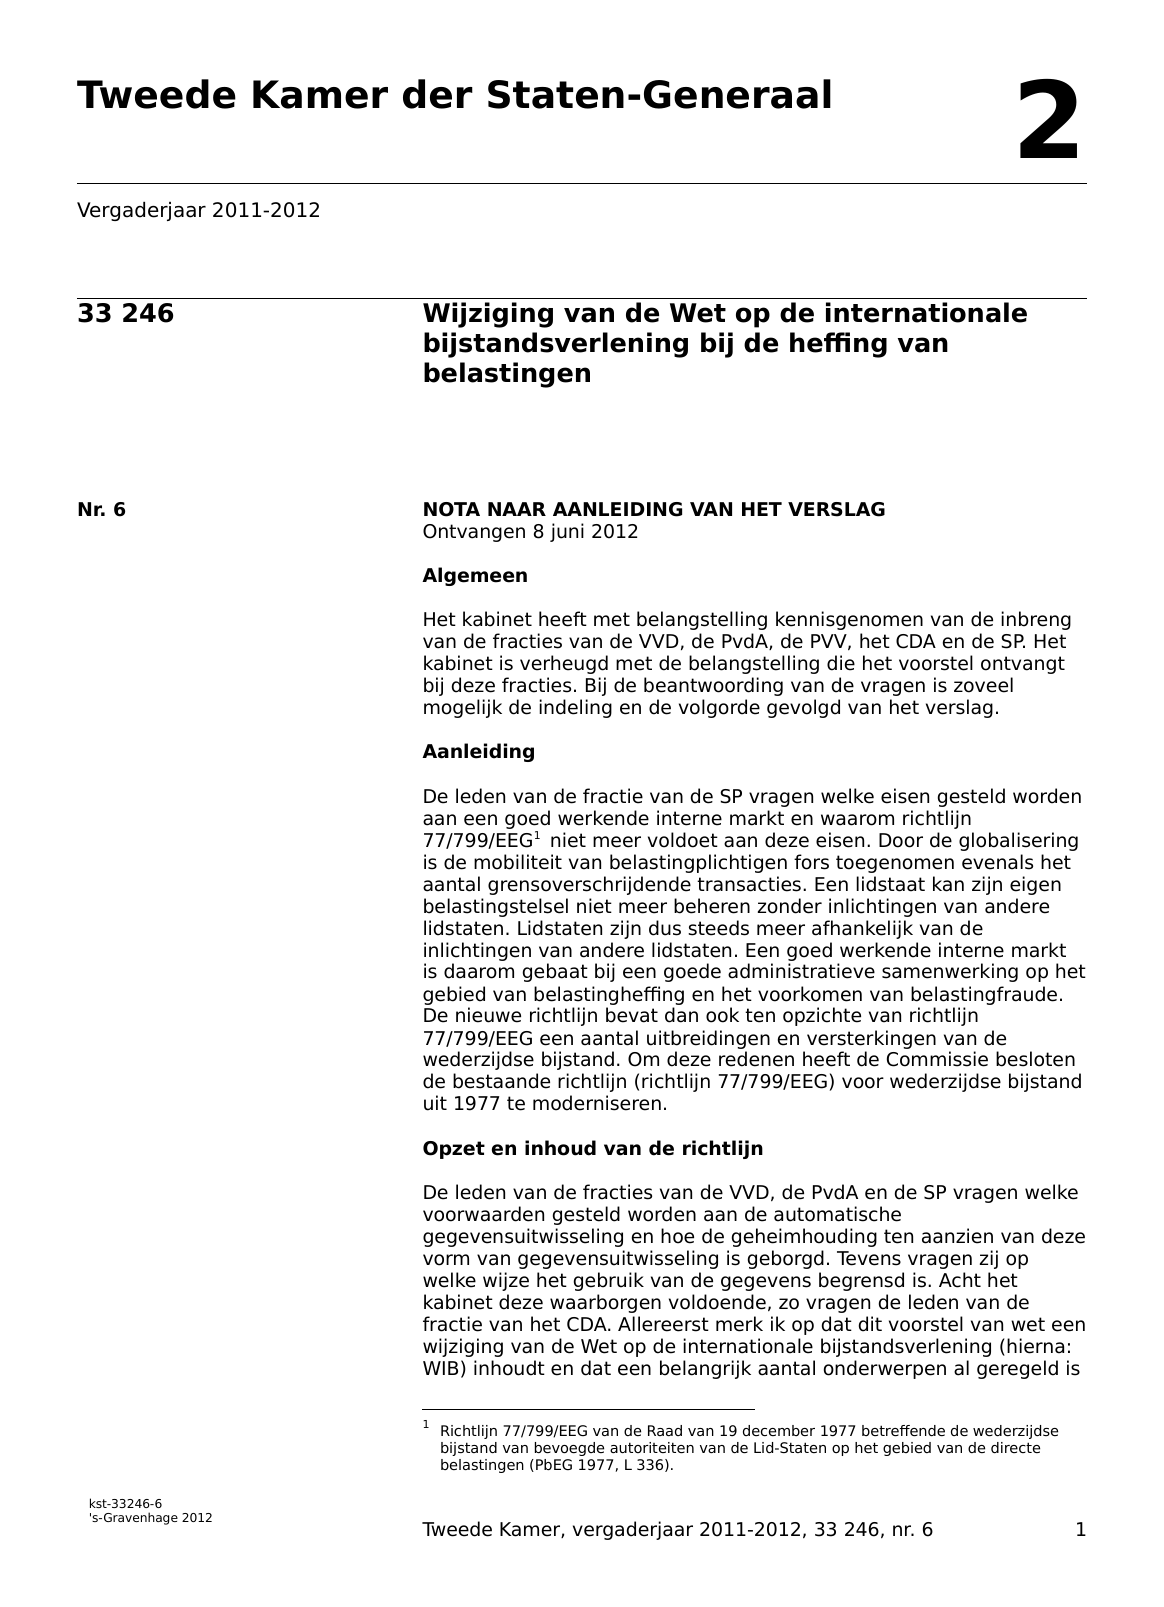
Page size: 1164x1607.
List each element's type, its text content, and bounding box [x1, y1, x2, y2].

text De leden van de fractie van de SP vragen welke eisen gesteld worden aan een goed werkende interne markt en waarom richtlijn 77/799/EEG niet meer voldoet aan deze eisen. Door de globalisering is de mobiliteit van belastingplichtigen fors toegenomen evenals het aantal grensoverschrijdende transacties. Een lidstaat kan zijn eigen belastingstelsel niet meer beheren zonder inlichtingen van andere lidstaten. Lidstaten zijn dus steeds meer afhankelijk van de inlichtingen van andere lidstaten. Een goed werkende interne markt is daarom gebaat bij een goede administratieve samenwerking op het gebied van belastingheffing en het voorkomen van belastingfraude. De nieuwe richtlijn bevat dan ook ten opzichte van richtlijn 77/799/EEG een aantal uitbreidingen en versterkingen van de wederzijdse bijstand. Om deze redenen heeft de Commissie besloten de bestaande richtlijn (richtlijn 77/799/EEG) voor wederzijdse bijstand uit 1977 te moderniseren. [422, 786, 1087, 1115]
text Richtlijn 77/799/EEG van de Raad van 19 december 1977 betreffende de wederzijdse bijstand van bevoegde autoriteiten van de Lid-Staten op het gebied van de directe belastingen (PbEG 1977, L 336). [422, 1418, 1087, 1474]
text 's-Gravenhage 2012 [88, 1511, 323, 1525]
text Het kabinet heeft met belangstelling kennisgenomen van de inbreng van de fracties van de VVD, de PvdA, de PVV, het CDA en de SP. Het kabinet is verheugd met de belangstelling die het voorstel ontvangt bij deze fracties. Bij de beantwoording van de vragen is zoveel mogelijk de indeling en de volgorde gevolgd van het verslag. [422, 609, 1087, 719]
table_header Tweede Kamer der Staten-Generaal [77, 59, 886, 183]
subtitle Aanleiding [422, 741, 1087, 763]
text kst-33246-6 [88, 1497, 323, 1511]
subtitle Algemeen [422, 565, 1087, 587]
subtitle Opzet en inhoud van de richtlijn [422, 1137, 1087, 1159]
text De leden van de fracties van de VVD, de PvdA en de SP vragen welke voorwaarden gesteld worden aan de automatische gegevensuitwisseling en hoe de geheimhouding ten aanzien van deze vorm van gegevensuitwisseling is geborgd. Tevens vragen zij op welke wijze het gebruik van de gegevens begrensd is. Acht het kabinet deze waarborgen voldoende, zo vragen de leden van de fractie van het CDA. Allereerst merk ik op dat dit voorstel van wet een wijziging van de Wet op de internationale bijstandsverlening (hierna: WIB) inhoudt en dat een belangrijk aantal onderwerpen al geregeld is [422, 1182, 1087, 1379]
subtitle Nr. 6 NOTA NAAR AANLEIDING VAN HET VERSLAG [77, 499, 1087, 521]
table_cell Vergaderjaar 2011-2012 [77, 184, 1087, 298]
subtitle 33 246 Wijziging van de Wet op de internationale bijstandsverlening bij de heffing van belastingen [77, 299, 1087, 388]
text Ontvangen 8 juni 2012 [422, 521, 1087, 543]
table_header 2 [886, 59, 1087, 183]
